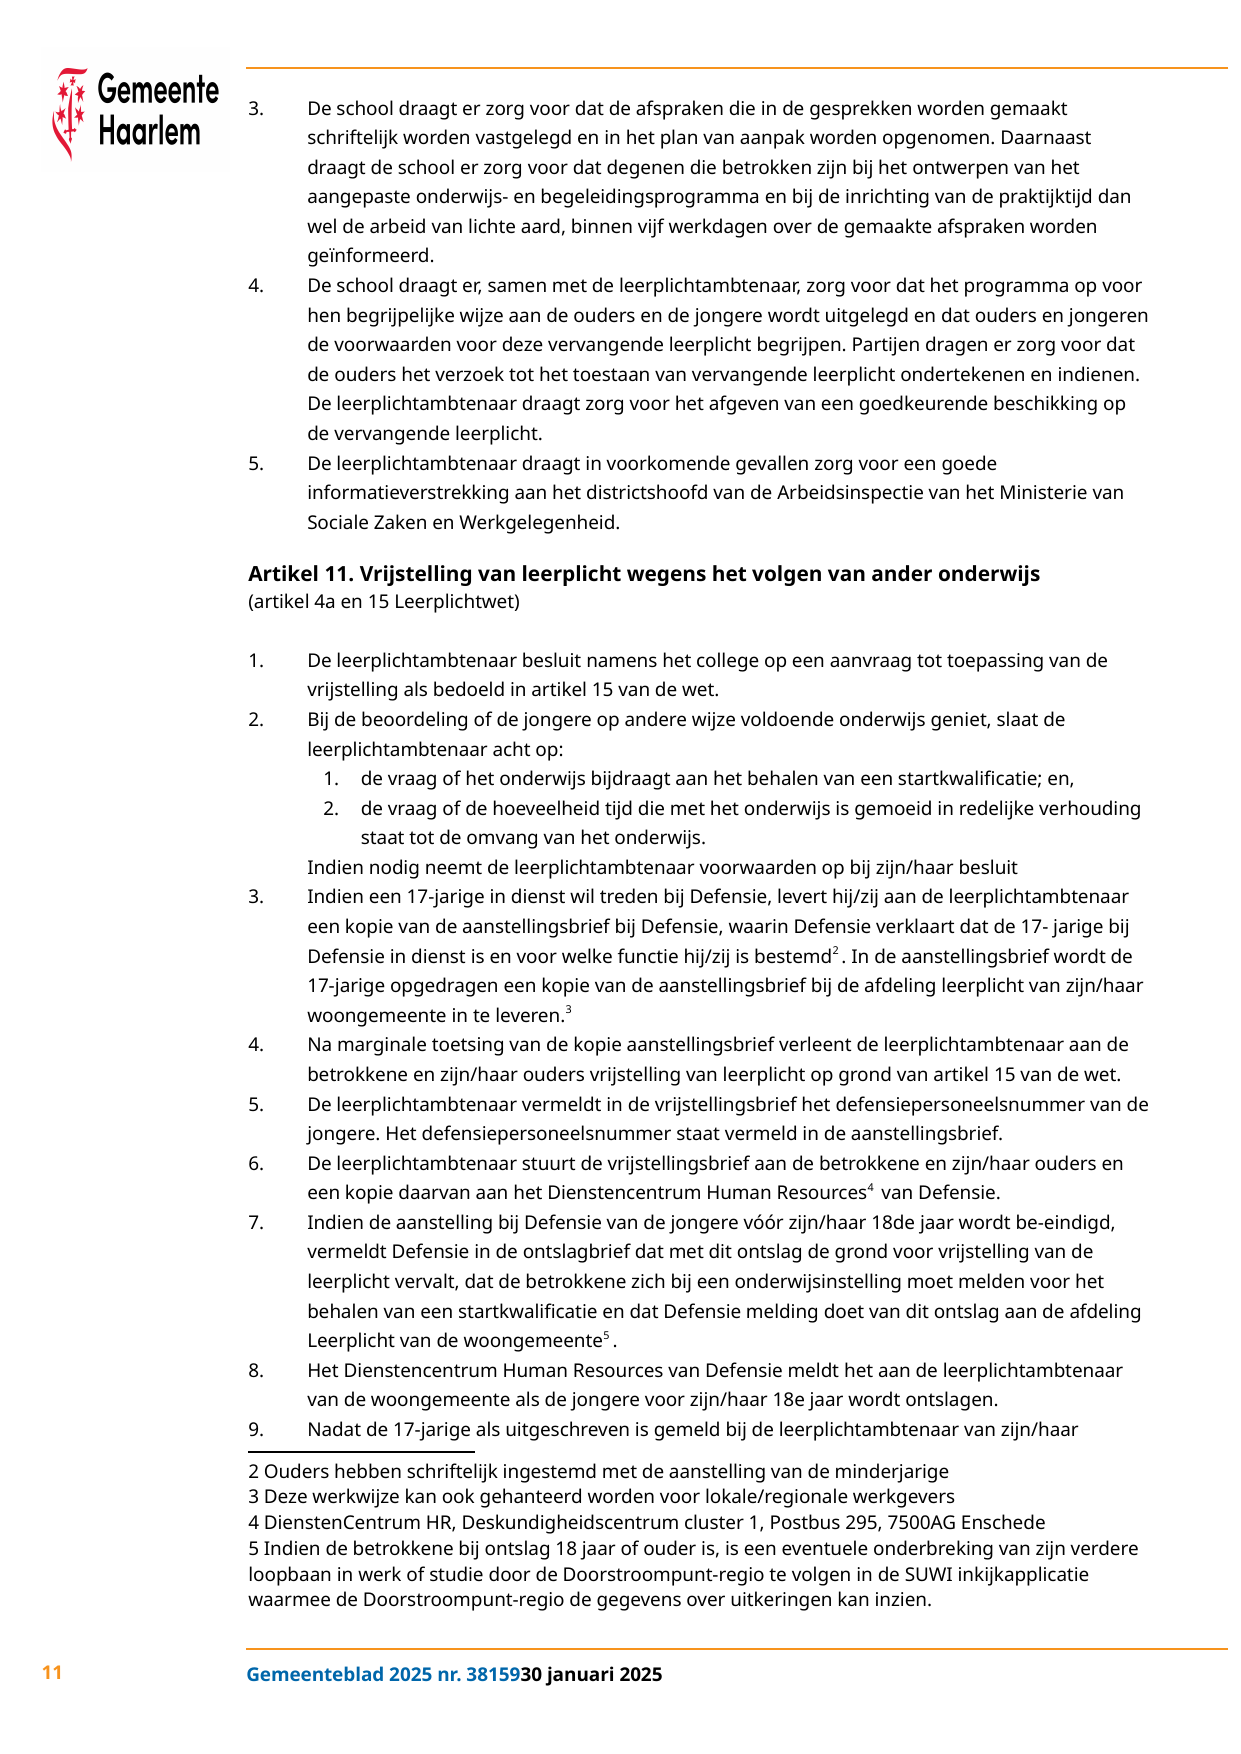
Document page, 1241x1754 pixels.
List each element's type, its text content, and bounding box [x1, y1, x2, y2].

list De school draagt er zorg voor dat de afspraken die in de gesprekken worden gemaakt schriftelijk worden vastgelegd en in het plan van aanpak worden opgenomen. Daarnaast draagt de school er zorg voor dat degenen die betrokken zijn bij het ontwerpen van het aangepaste onderwijs- en begeleidingsprogramma en bij de inrichting van de praktijktijd dan wel de arbeid van lichte aard, binnen vijf werkdagen over de gemaakte afspraken worden geïnformeerd. [248, 95, 1152, 268]
list Het Dienstencentrum Human Resources van Defensie meldt het aan de leerplichtambtenaar van de woongemeente als de jongere voor zijn/haar 18e jaar wordt ontslagen. [248, 1357, 1152, 1412]
list Indien een 17-jarige in dienst wil treden bij Defensie, levert hij/zij aan de leerplichtambtenaar een kopie van de aanstellingsbrief bij Defensie, waarin Defensie verklaart dat de 17- jarige bij Defensie in dienst is en voor welke functie hij/zij is bestemd. In de aanstellingsbrief wordt de 17-jarige opgedragen een kopie van de aanstellingsbrief bij de afdeling leerplicht van zijn/haar woongemeente in te leveren. [248, 884, 1152, 1028]
text Artikel 11. Vrijstelling van leerplicht wegens het volgen van ander onderwijs [248, 559, 1152, 588]
list DienstenCentrum HR, Deskundigheidscentrum cluster 1, Postbus 295, 7500AG Enschede [248, 1509, 1152, 1535]
list de vraag of het onderwijs bijdraagt aan het behalen van een startkwalificatie; en, [323, 765, 1152, 791]
list De leerplichtambtenaar vermeldt in de vrijstellingsbrief het defensiepersoneelsnummer van de jongere. Het defensiepersoneelsnummer staat vermeld in de aanstellingsbrief. [248, 1091, 1152, 1146]
picture [41, 47, 231, 172]
list de vraag of de hoeveelheid tijd die met het onderwijs is gemoeid in redelijke verhouding staat tot de omvang van het onderwijs. [323, 795, 1152, 850]
list De leerplichtambtenaar besluit namens het college op een aanvraag tot toepassing van de vrijstelling als bedoeld in artikel 15 van de wet. [248, 647, 1152, 702]
list Indien de betrokkene bij ontslag 18 jaar of ouder is, is een eventuele onderbreking van zijn verdere loopbaan in werk of studie door de Doorstroompunt-regio te volgen in de SUWI inkijkapplicatie waarmee de Doorstroompunt-regio de gegevens over uitkeringen kan inzien. [248, 1535, 1152, 1612]
list Indien nodig neemt de leerplichtambtenaar voorwaarden op bij zijn/haar besluit [248, 854, 1152, 880]
list De school draagt er, samen met de leerplichtambtenaar, zorg voor dat het programma op voor hen begrijpelijke wijze aan de ouders en de jongere wordt uitgelegd en dat ouders en jongeren de voorwaarden voor deze vervangende leerplicht begrijpen. Partijen dragen er zorg voor dat de ouders het verzoek tot het toestaan van vervangende leerplicht ondertekenen en indienen. De leerplichtambtenaar draagt zorg voor het afgeven van een goedkeurende beschikking op de vervangende leerplicht. [248, 272, 1152, 446]
list Nadat de 17-jarige als uitgeschreven is gemeld bij de leerplichtambtenaar van zijn/haar [248, 1416, 1152, 1442]
list Deze werkwijze kan ook gehanteerd worden voor lokale/regionale werkgevers [248, 1483, 1152, 1509]
list De leerplichtambtenaar stuurt de vrijstellingsbrief aan de betrokkene en zijn/haar ouders en een kopie daarvan aan het Dienstencentrum Human Resources van Defensie. [248, 1150, 1152, 1205]
text (artikel 4a en 15 Leerplichtwet) [248, 588, 1152, 613]
list Ouders hebben schriftelijk ingestemd met de aanstelling van de minderjarige [248, 1458, 1152, 1483]
list De leerplichtambtenaar draagt in voorkomende gevallen zorg voor een goede informatieverstrekking aan het districtshoofd van de Arbeidsinspectie van het Ministerie van Sociale Zaken en Werkgelegenheid. [248, 450, 1152, 535]
list Bij de beoordeling of de jongere op andere wijze voldoende onderwijs geniet, slaat de leerplichtambtenaar acht op: [248, 706, 1152, 761]
list Na marginale toetsing van de kopie aanstellingsbrief verleent de leerplichtambtenaar aan de betrokkene en zijn/haar ouders vrijstelling van leerplicht op grond van artikel 15 van de wet. [248, 1032, 1152, 1087]
list Indien de aanstelling bij Defensie van de jongere vóór zijn/haar 18de jaar wordt be-eindigd, vermeldt Defensie in de ontslagbrief dat met dit ontslag de grond voor vrijstelling van de leerplicht vervalt, dat de betrokkene zich bij een onderwijsinstelling moet melden voor het behalen van een startkwalificatie en dat Defensie melding doet van dit ontslag aan de afdeling Leerplicht van de woongemeente. [248, 1209, 1152, 1353]
